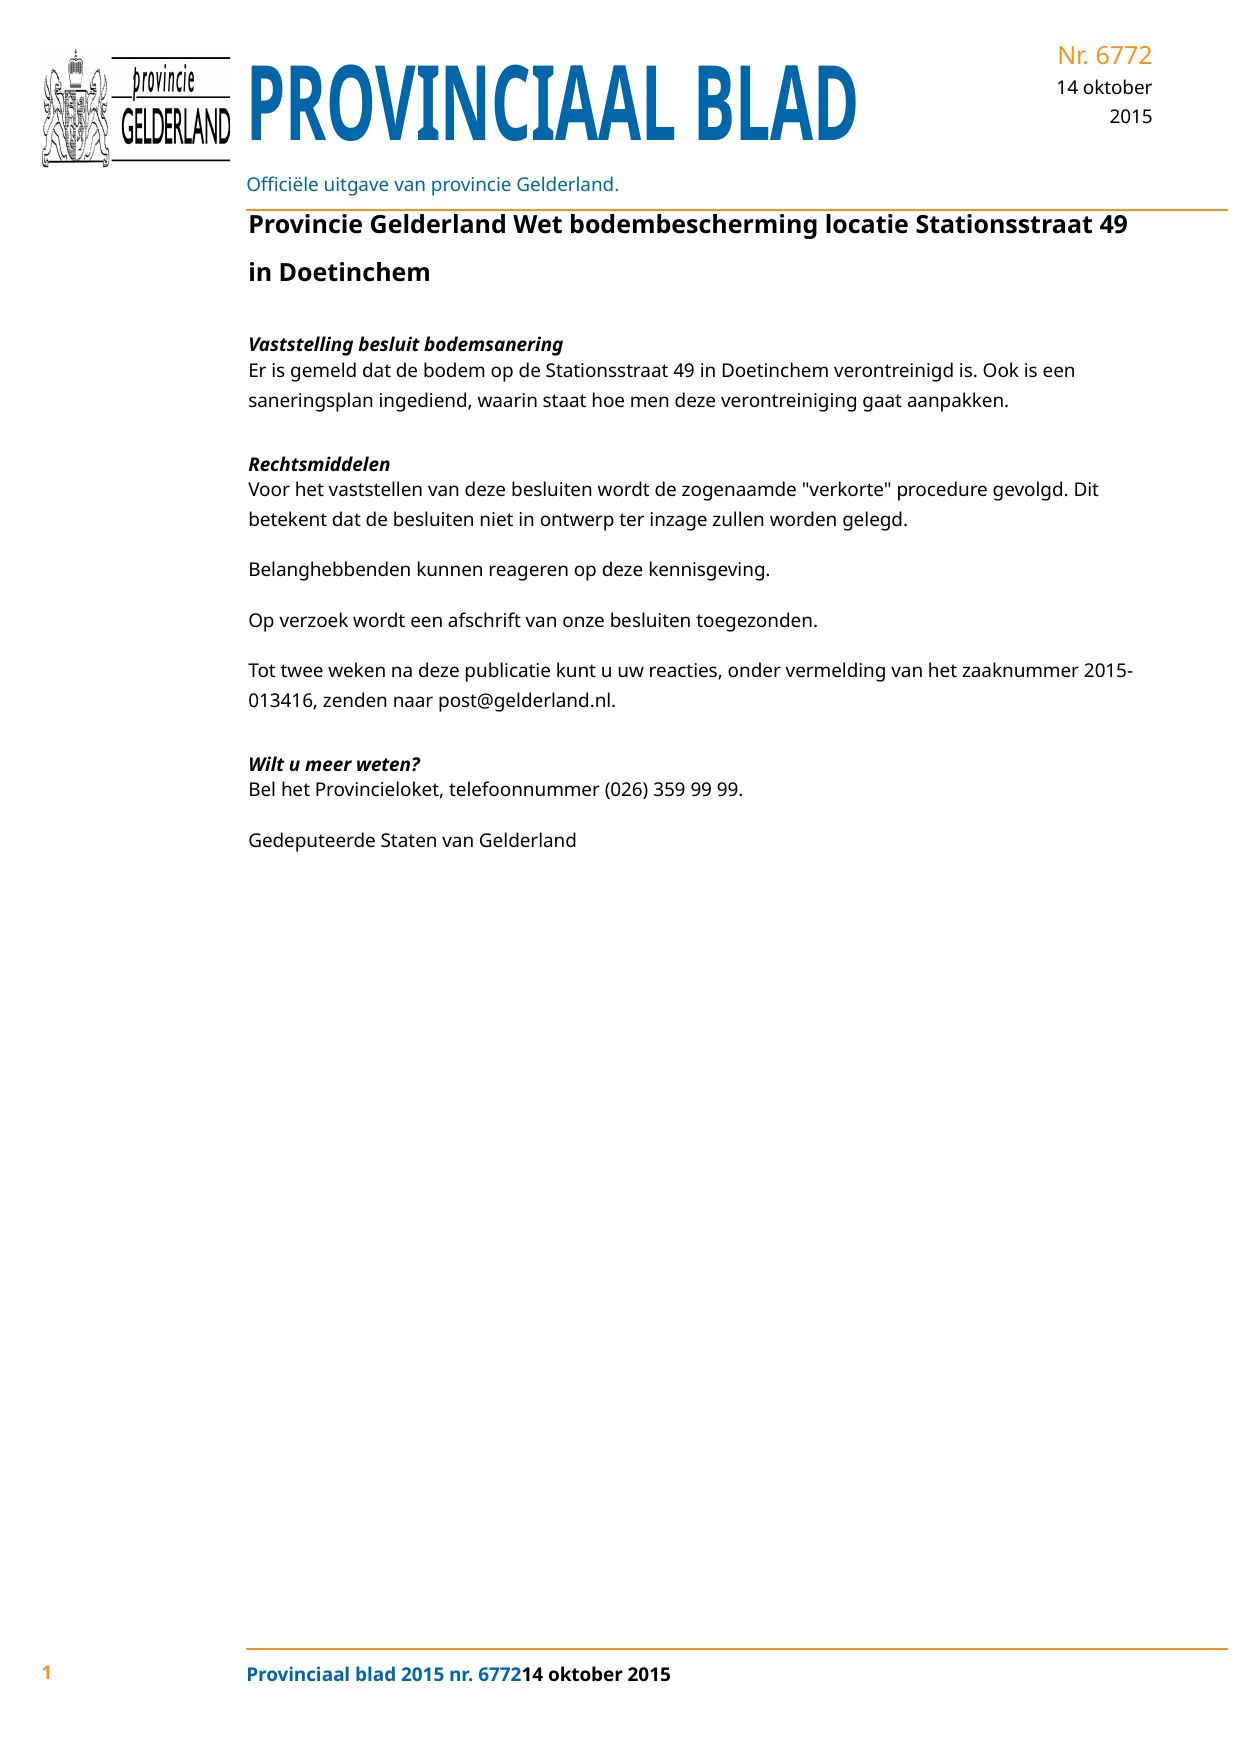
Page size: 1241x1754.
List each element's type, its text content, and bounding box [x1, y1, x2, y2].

text Vaststelling besluit bodemsanering [248, 331, 1152, 357]
text Tot twee weken na deze publicatie kunt u uw reacties, onder vermelding van het zaaknummer 2015-013416, zenden naar post@gelderland.nl. [248, 657, 1152, 713]
text Wilt u meer weten? [248, 751, 1152, 777]
text Gedeputeerde Staten van Gelderland [248, 827, 1152, 853]
picture [41, 47, 231, 172]
text Rechtsmiddelen [248, 451, 1152, 476]
text Op verzoek wordt een afschrift van onze besluiten toegezonden. [248, 607, 1152, 633]
text Bel het Provincieloket, telefoonnummer (026) 359 99 99. [248, 777, 1152, 802]
text Voor het vaststellen van deze besluiten wordt de zogenaamde "verkorte" procedure gevolgd. Dit betekent dat de besluiten niet in ontwerp ter inzage zullen worden gelegd. [248, 476, 1152, 532]
text Belanghebbenden kunnen reageren op deze kennisgeving. [248, 556, 1152, 582]
text Er is gemeld dat de bodem op de Stationsstraat 49 in Doetinchem verontreinigd is. Ook is een saneringsplan ingediend, waarin staat hoe men deze verontreiniging gaat aanpakken. [248, 357, 1152, 412]
text Provincie Gelderland Wet bodembescherming locatie Stationsstraat 49 in Doetinchem [248, 211, 1152, 288]
